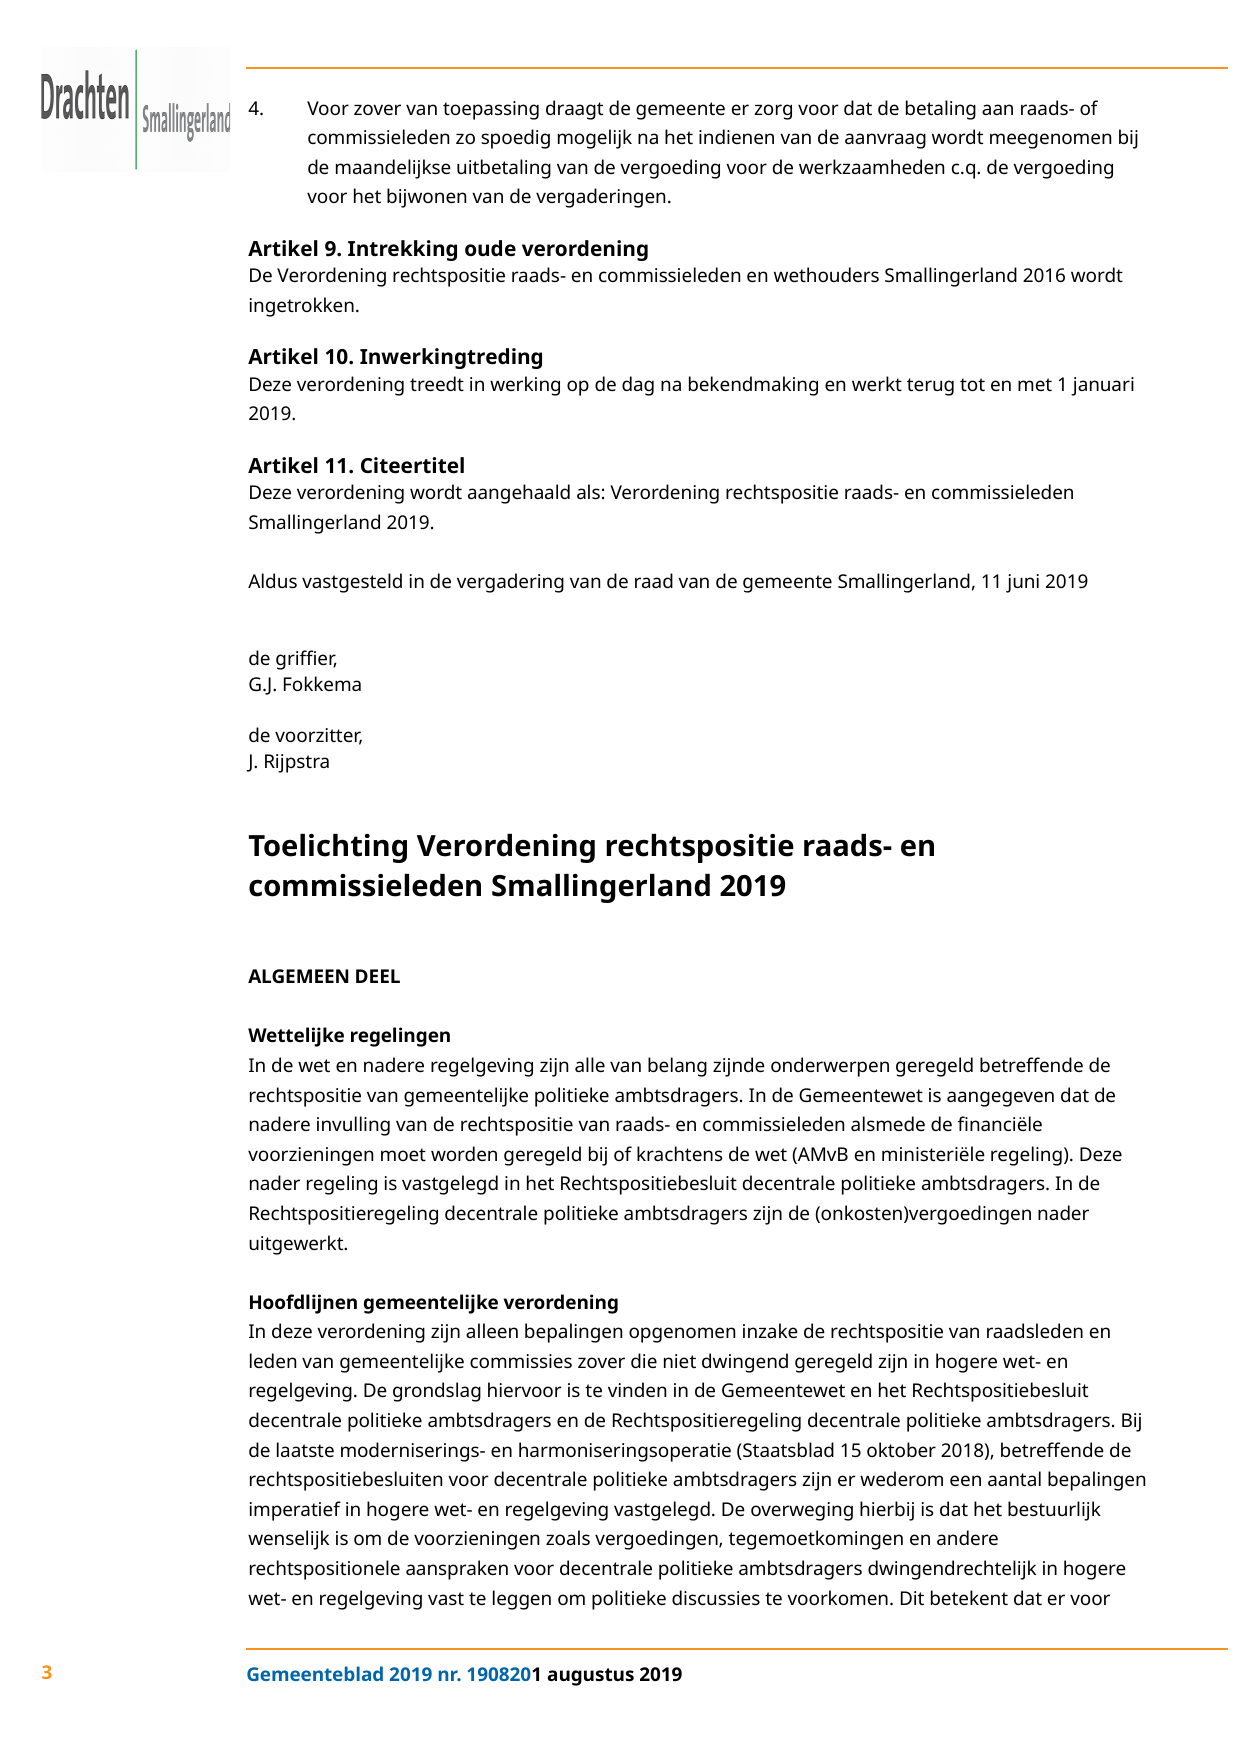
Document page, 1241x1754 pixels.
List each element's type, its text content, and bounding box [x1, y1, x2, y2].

text Aldus vastgesteld in de vergadering van de raad van de gemeente Smallingerland, 11 juni 2019 [248, 568, 1152, 594]
text Deze verordening wordt aangehaald als: Verordening rechtspositie raads- en commissieleden Smallingerland 2019. [248, 479, 1152, 534]
text J. Rijpstra [248, 748, 1152, 774]
text Toelichting Verordening rechtspositie raads- en commissieleden Smallingerland 2019 [248, 825, 1152, 905]
text Artikel 11. Citeertitel [248, 451, 1152, 479]
text Hoofdlijnen gemeentelijke verordening [248, 1289, 1152, 1314]
text De Verordening rechtspositie raads- en commissieleden en wethouders Smallingerland 2016 wordt ingetrokken. [248, 262, 1152, 318]
text In deze verordening zijn alleen bepalingen opgenomen inzake de rechtspositie van raadsleden en leden van gemeentelijke commissies zover die niet dwingend geregeld zijn in hogere wet- en regelgeving. De grondslag hiervoor is te vinden in de Gemeentewet en het Rechtspositiebesluit decentrale politieke ambtsdragers en de Rechtspositieregeling decentrale politieke ambtsdragers. Bij de laatste moderniserings- en harmoniseringsoperatie (Staatsblad 15 oktober 2018), betreffende de rechtspositiebesluiten voor decentrale politieke ambtsdragers zijn er wederom een aantal bepalingen imperatief in hogere wet- en regelgeving vastgelegd. De overweging hierbij is dat het bestuurlijk wenselijk is om de voorzieningen zoals vergoedingen, tegemoetkomingen en andere rechtspositionele aanspraken voor decentrale politieke ambtsdragers dwingendrechtelijk in hogere wet- en regelgeving vast te leggen om politieke discussies te voorkomen. Dit betekent dat er voor [248, 1318, 1152, 1610]
list Voor zover van toepassing draagt de gemeente er zorg voor dat de betaling aan raads- of commissieleden zo spoedig mogelijk na het indienen van de aanvraag wordt meegenomen bij de maandelijkse uitbetaling van de vergoeding voor de werkzaamheden c.q. de vergoeding voor het bijwonen van de vergaderingen. [248, 95, 1152, 209]
text Deze verordening treedt in werking op de dag na bekendmaking en werkt terug tot en met 1 januari 2019. [248, 371, 1152, 426]
text ALGEMEEN DEEL [248, 963, 1152, 989]
picture [41, 47, 231, 172]
text Wettelijke regelingen [248, 1023, 1152, 1048]
text Artikel 9. Intrekking oude verordening [248, 234, 1152, 262]
text In de wet en nadere regelgeving zijn alle van belang zijnde onderwerpen geregeld betreffende de rechtspositie van gemeentelijke politieke ambtsdragers. In de Gemeentewet is aangegeven dat de nadere invulling van de rechtspositie van raads- en commissieleden alsmede de financiële voorzieningen moet worden geregeld bij of krachtens de wet (AMvB en ministeriële regeling). Deze nader regeling is vastgelegd in het Rechtspositiebesluit decentrale politieke ambtsdragers. In de Rechtspositieregeling decentrale politieke ambtsdragers zijn de (onkosten)vergoedingen nader uitgewerkt. [248, 1052, 1152, 1255]
text de griffier, [248, 645, 1152, 671]
text de voorzitter, [248, 722, 1152, 748]
text G.J. Fokkema [248, 671, 1152, 697]
text Artikel 10. Inwerkingtreding [248, 342, 1152, 371]
